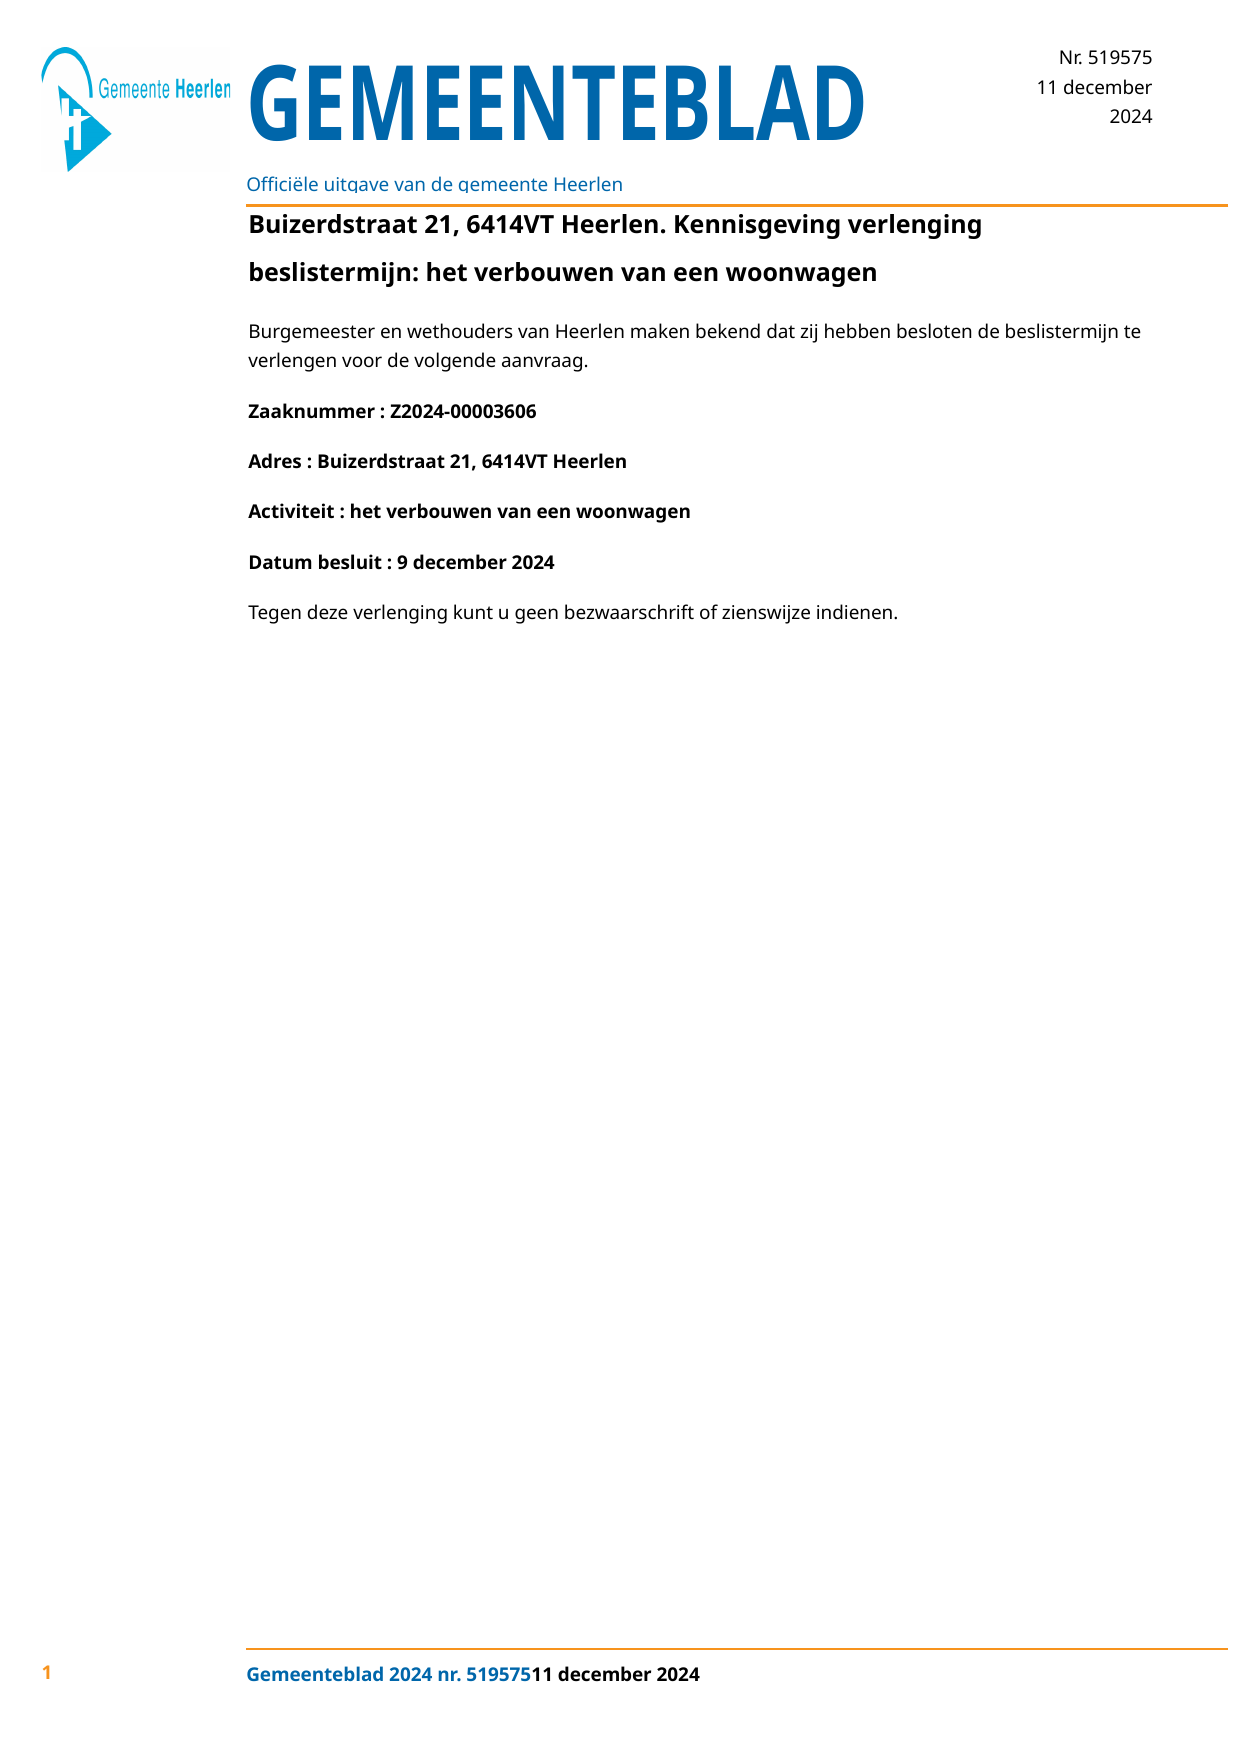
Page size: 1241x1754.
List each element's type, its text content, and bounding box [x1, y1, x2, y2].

text Datum besluit : 9 december 2024 [248, 549, 1152, 575]
text Buizerdstraat 21, 6414VT Heerlen. Kennisgeving verlenging beslistermijn: het verbouwen van een woonwagen [248, 207, 1152, 288]
text Burgemeester en wethouders van Heerlen maken bekend dat zij hebben besloten de beslistermijn te verlengen voor de volgende aanvraag. [248, 318, 1152, 373]
text Activiteit : het verbouwen van een woonwagen [248, 499, 1152, 524]
picture [41, 47, 59, 70]
text Adres : Buizerdstraat 21, 6414VT Heerlen [248, 448, 1152, 474]
text Tegen deze verlenging kunt u geen bezwaarschrift of zienswijze indienen. [248, 599, 1152, 625]
picture [41, 47, 231, 172]
text Zaaknummer : Z2024-00003606 [248, 398, 1152, 424]
